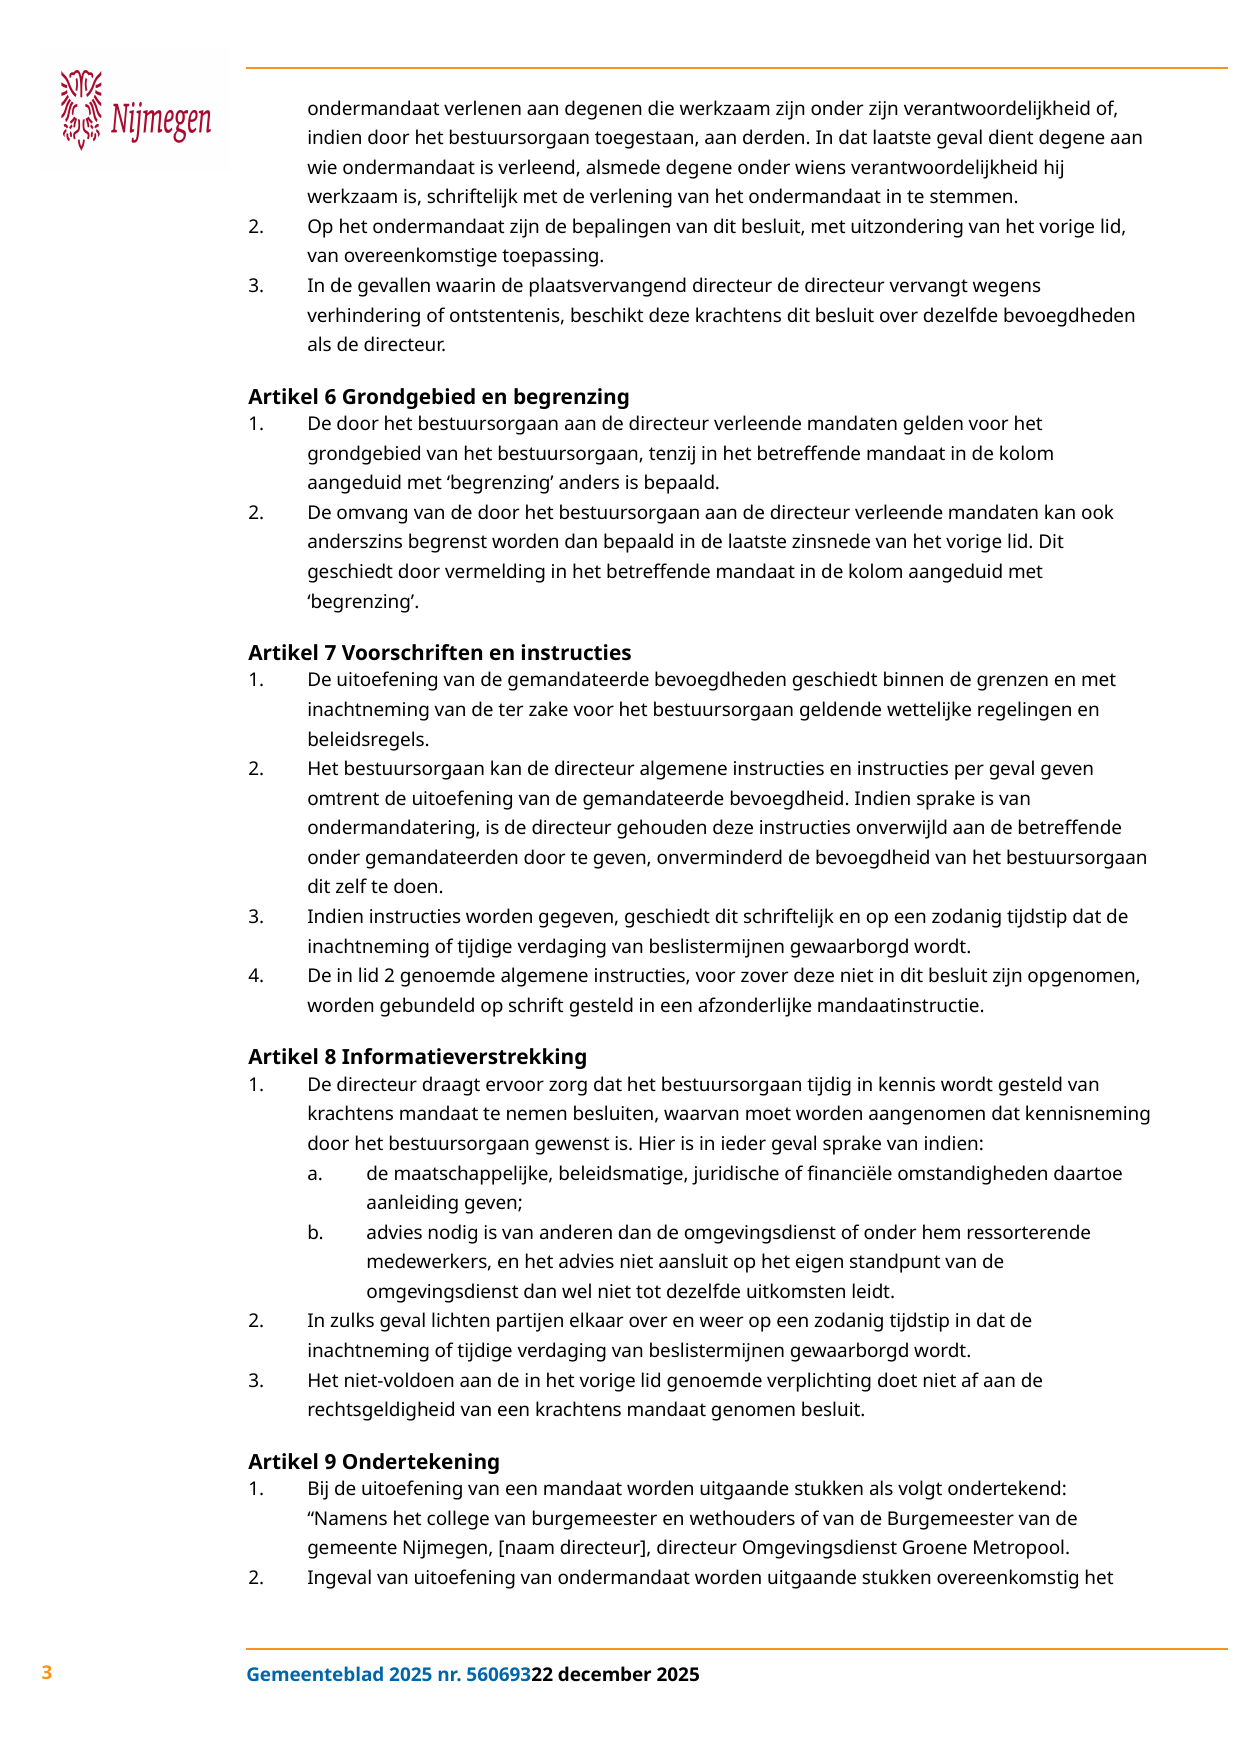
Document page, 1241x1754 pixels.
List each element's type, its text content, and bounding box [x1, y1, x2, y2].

list de maatschappelijke, beleidsmatige, juridische of financiële omstandigheden daartoe aanleiding geven; [307, 1160, 1152, 1215]
list De door het bestuursorgaan aan de directeur verleende mandaten gelden voor het grondgebied van het bestuursorgaan, tenzij in het betreffende mandaat in de kolom aangeduid met ‘begrenzing’ anders is bepaald. [248, 410, 1152, 495]
list Bij de uitoefening van een mandaat worden uitgaande stukken als volgt ondertekend: “Namens het college van burgemeester en wethouders of van de Burgemeester van de gemeente Nijmegen, [naam directeur], directeur Omgevingsdienst Groene Metropool. [248, 1475, 1152, 1560]
list De directeur draagt ervoor zorg dat het bestuursorgaan tijdig in kennis wordt gesteld van krachtens mandaat te nemen besluiten, waarvan moet worden aangenomen dat kennisneming door het bestuursorgaan gewenst is. Hier is in ieder geval sprake van indien: [248, 1071, 1152, 1156]
list Het niet-voldoen aan de in het vorige lid genoemde verplichting doet niet af aan de rechtsgeldigheid van een krachtens mandaat genomen besluit. [248, 1367, 1152, 1422]
list Ingeval van uitoefening van ondermandaat worden uitgaande stukken overeenkomstig het [248, 1564, 1152, 1590]
text Artikel 6 Grondgebied en begrenzing [248, 382, 1152, 410]
list In de gevallen waarin de plaatsvervangend directeur de directeur vervangt wegens verhindering of ontstentenis, beschikt deze krachtens dit besluit over dezelfde bevoegdheden als de directeur. [248, 272, 1152, 357]
list De in lid 2 genoemde algemene instructies, voor zover deze niet in dit besluit zijn opgenomen, worden gebundeld op schrift gesteld in een afzonderlijke mandaatinstructie. [248, 962, 1152, 1018]
text Artikel 9 Ondertekening [248, 1447, 1152, 1475]
list De uitoefening van de gemandateerde bevoegdheden geschiedt binnen de grenzen en met inachtneming van de ter zake voor het bestuursorgaan geldende wettelijke regelingen en beleidsregels. [248, 667, 1152, 752]
list Op het ondermandaat zijn de bepalingen van dit besluit, met uitzondering van het vorige lid, van overeenkomstige toepassing. [248, 213, 1152, 268]
text Artikel 7 Voorschriften en instructies [248, 638, 1152, 667]
list Het bestuursorgaan kan de directeur algemene instructies en instructies per geval geven omtrent de uitoefening van de gemandateerde bevoegdheid. Indien sprake is van ondermandatering, is de directeur gehouden deze instructies onverwijld aan de betreffende onder gemandateerden door te geven, onverminderd de bevoegdheid van het bestuursorgaan dit zelf te doen. [248, 755, 1152, 899]
list Indien instructies worden gegeven, geschiedt dit schriftelijk en op een zodanig tijdstip dat de inachtneming of tijdige verdaging van beslistermijnen gewaarborgd wordt. [248, 903, 1152, 959]
picture [41, 47, 231, 172]
list In zulks geval lichten partijen elkaar over en weer op een zodanig tijdstip in dat de inachtneming of tijdige verdaging van beslistermijnen gewaarborgd wordt. [248, 1308, 1152, 1363]
list ondermandaat verlenen aan degenen die werkzaam zijn onder zijn verantwoordelijkheid of, indien door het bestuursorgaan toegestaan, aan derden. In dat laatste geval dient degene aan wie ondermandaat is verleend, alsmede degene onder wiens verantwoordelijkheid hij werkzaam is, schriftelijk met de verlening van het ondermandaat in te stemmen. [248, 95, 1152, 209]
list advies nodig is van anderen dan de omgevingsdienst of onder hem ressorterende medewerkers, en het advies niet aansluit op het eigen standpunt van de omgevingsdienst dan wel niet tot dezelfde uitkomsten leidt. [307, 1219, 1152, 1304]
list De omvang van de door het bestuursorgaan aan de directeur verleende mandaten kan ook anderszins begrenst worden dan bepaald in de laatste zinsnede van het vorige lid. Dit geschiedt door vermelding in het betreffende mandaat in de kolom aangeduid met ‘begrenzing’. [248, 499, 1152, 613]
text Artikel 8 Informatieverstrekking [248, 1042, 1152, 1071]
